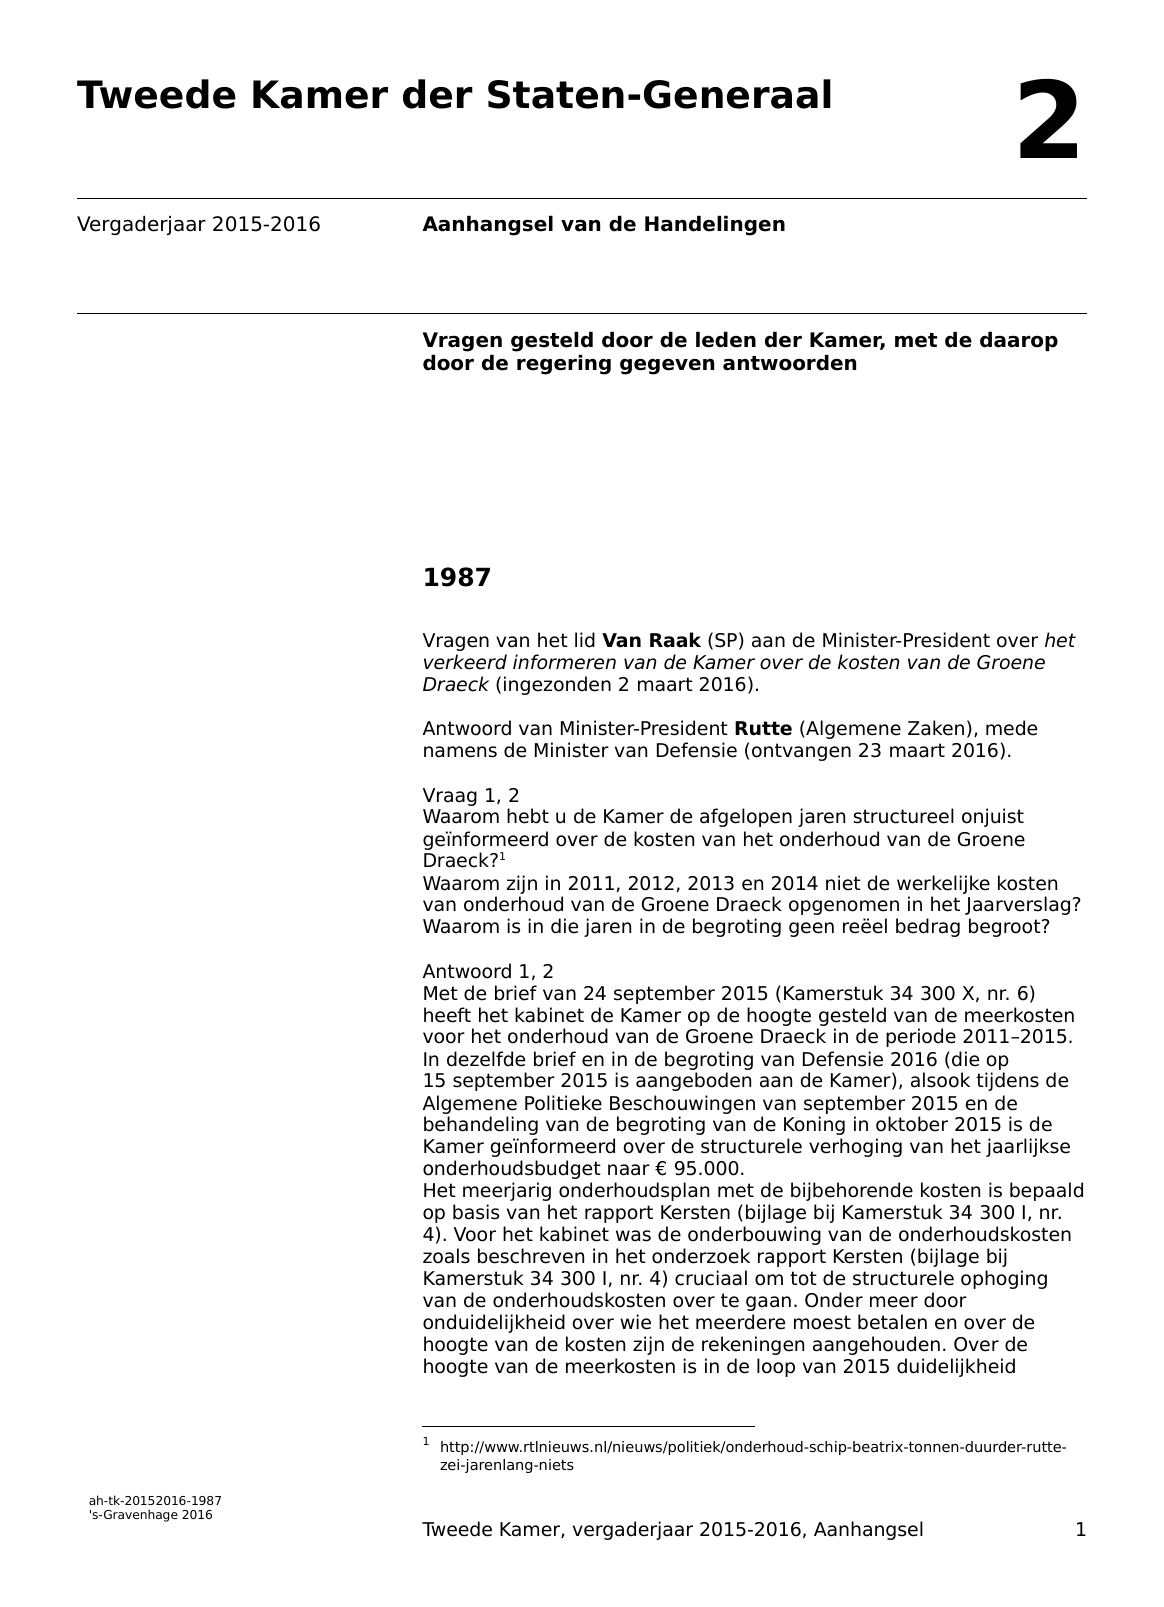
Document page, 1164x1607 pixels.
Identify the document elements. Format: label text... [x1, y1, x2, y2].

table_header 2 [886, 59, 1087, 198]
text Waarom zijn in 2011, 2012, 2013 en 2014 niet de werkelijke kosten van onderhoud van de Groene Draeck opgenomen in het Jaarverslag? Waarom is in die jaren in de begroting geen reëel bedrag begroot? [422, 872, 1087, 938]
table_cell Vragen gesteld door de leden der Kamer, met de daarop door de regering gegeven antwoorden [422, 314, 1087, 375]
table_cell Vergaderjaar 2015-2016 [77, 199, 422, 313]
text Het meerjarig onderhoudsplan met de bijbehorende kosten is bepaald op basis van het rapport Kersten (bijlage bij Kamerstuk 34 300 I, nr. 4). Voor het kabinet was de onderbouwing van de onderhoudskosten zoals beschreven in het onderzoek rapport Kersten (bijlage bij Kamerstuk 34 300 I, nr. 4) cruciaal om tot de structurele ophoging van de onderhoudskosten over te gaan. Onder meer door onduidelijkheid over wie het meerdere moest betalen en over de hoogte van de kosten zijn de rekeningen aangehouden. Over de hoogte van de meerkosten is in de loop van 2015 duidelijkheid [422, 1180, 1087, 1378]
text Antwoord van Minister-President Rutte (Algemene Zaken), mede namens de Minister van Defensie (ontvangen 23 maart 2016). [422, 718, 1087, 762]
text Vraag 1, 2 [422, 784, 1087, 806]
text Met de brief van 24 september 2015 (Kamerstuk 34 300 X, nr. 6) heeft het kabinet de Kamer op de hoogte gesteld van de meerkosten voor het onderhoud van de Groene Draeck in de periode 2011–2015. In dezelfde brief en in de begroting van Defensie 2016 (die op 15 september 2015 is aangeboden aan de Kamer), alsook tijdens de Algemene Politieke Beschouwingen van september 2015 en de behandeling van de begroting van de Koning in oktober 2015 is de Kamer geïnformeerd over de structurele verhoging van het jaarlijkse onderhoudsbudget naar € 95.000. [422, 982, 1087, 1180]
text 's-Gravenhage 2016 [88, 1508, 323, 1522]
table_header Tweede Kamer der Staten-Generaal [77, 59, 886, 198]
text http://www.rtlnieuws.nl/nieuws/politiek/onderhoud-schip-beatrix-tonnen-duurder-rutte-zei-jarenlang-niets [422, 1435, 1087, 1474]
text Antwoord 1, 2 [422, 961, 1087, 982]
table_cell Aanhangsel van de Handelingen [422, 199, 1087, 313]
text Vragen van het lid Van Raak (SP) aan de Minister-President over het verkeerd informeren van de Kamer over de kosten van de Groene Draeck (ingezonden 2 maart 2016). [422, 630, 1087, 696]
text ah-tk-20152016-1987 [88, 1494, 323, 1508]
text 1987 [422, 563, 1087, 592]
table_cell [77, 314, 422, 375]
text Waarom hebt u de Kamer de afgelopen jaren structureel onjuist geïnformeerd over de kosten van het onderhoud van de Groene Draeck? [422, 806, 1087, 872]
